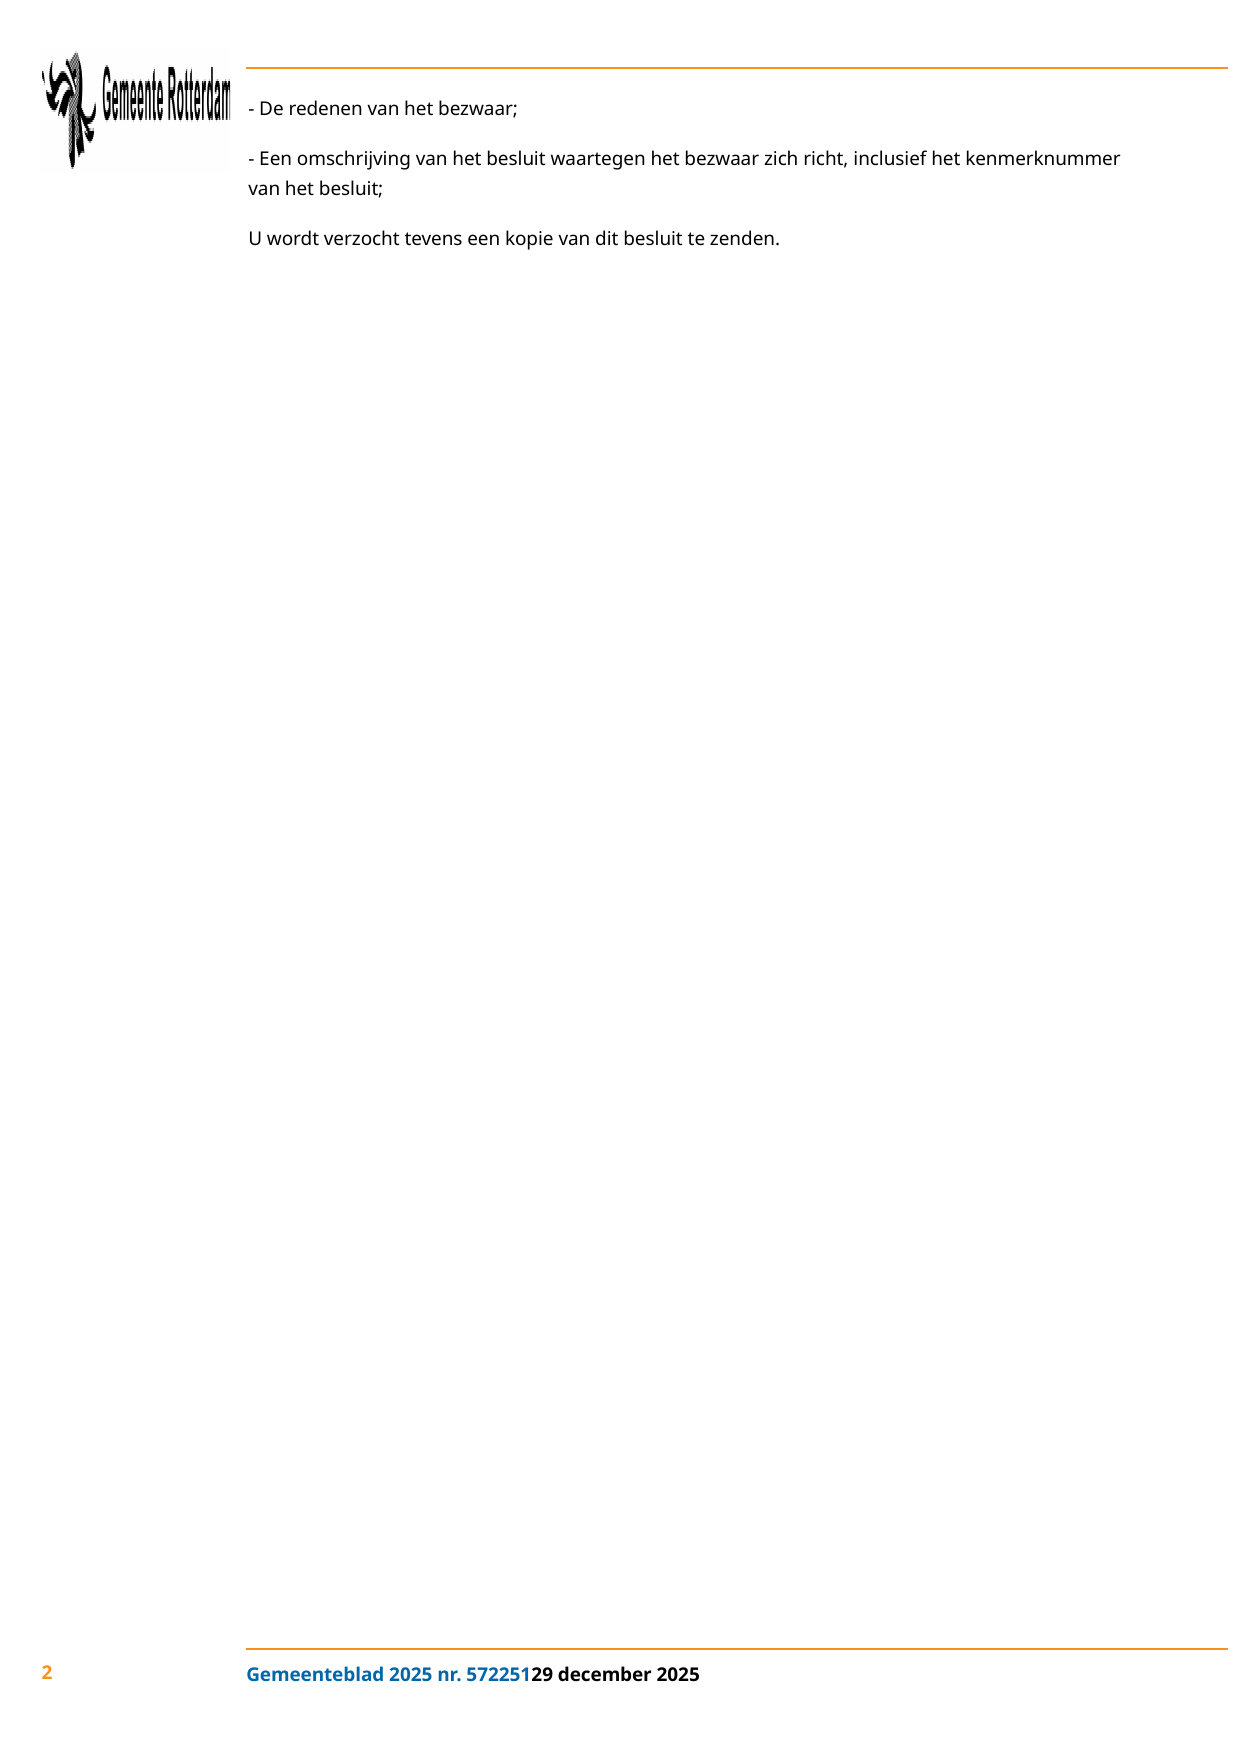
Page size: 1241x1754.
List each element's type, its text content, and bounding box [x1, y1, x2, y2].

picture [41, 47, 231, 172]
text - De redenen van het bezwaar; [248, 95, 1152, 121]
text - Een omschrijving van het besluit waartegen het bezwaar zich richt, inclusief het kenmerknummer van het besluit; [248, 145, 1152, 201]
text U wordt verzocht tevens een kopie van dit besluit te zenden. [248, 225, 1152, 251]
